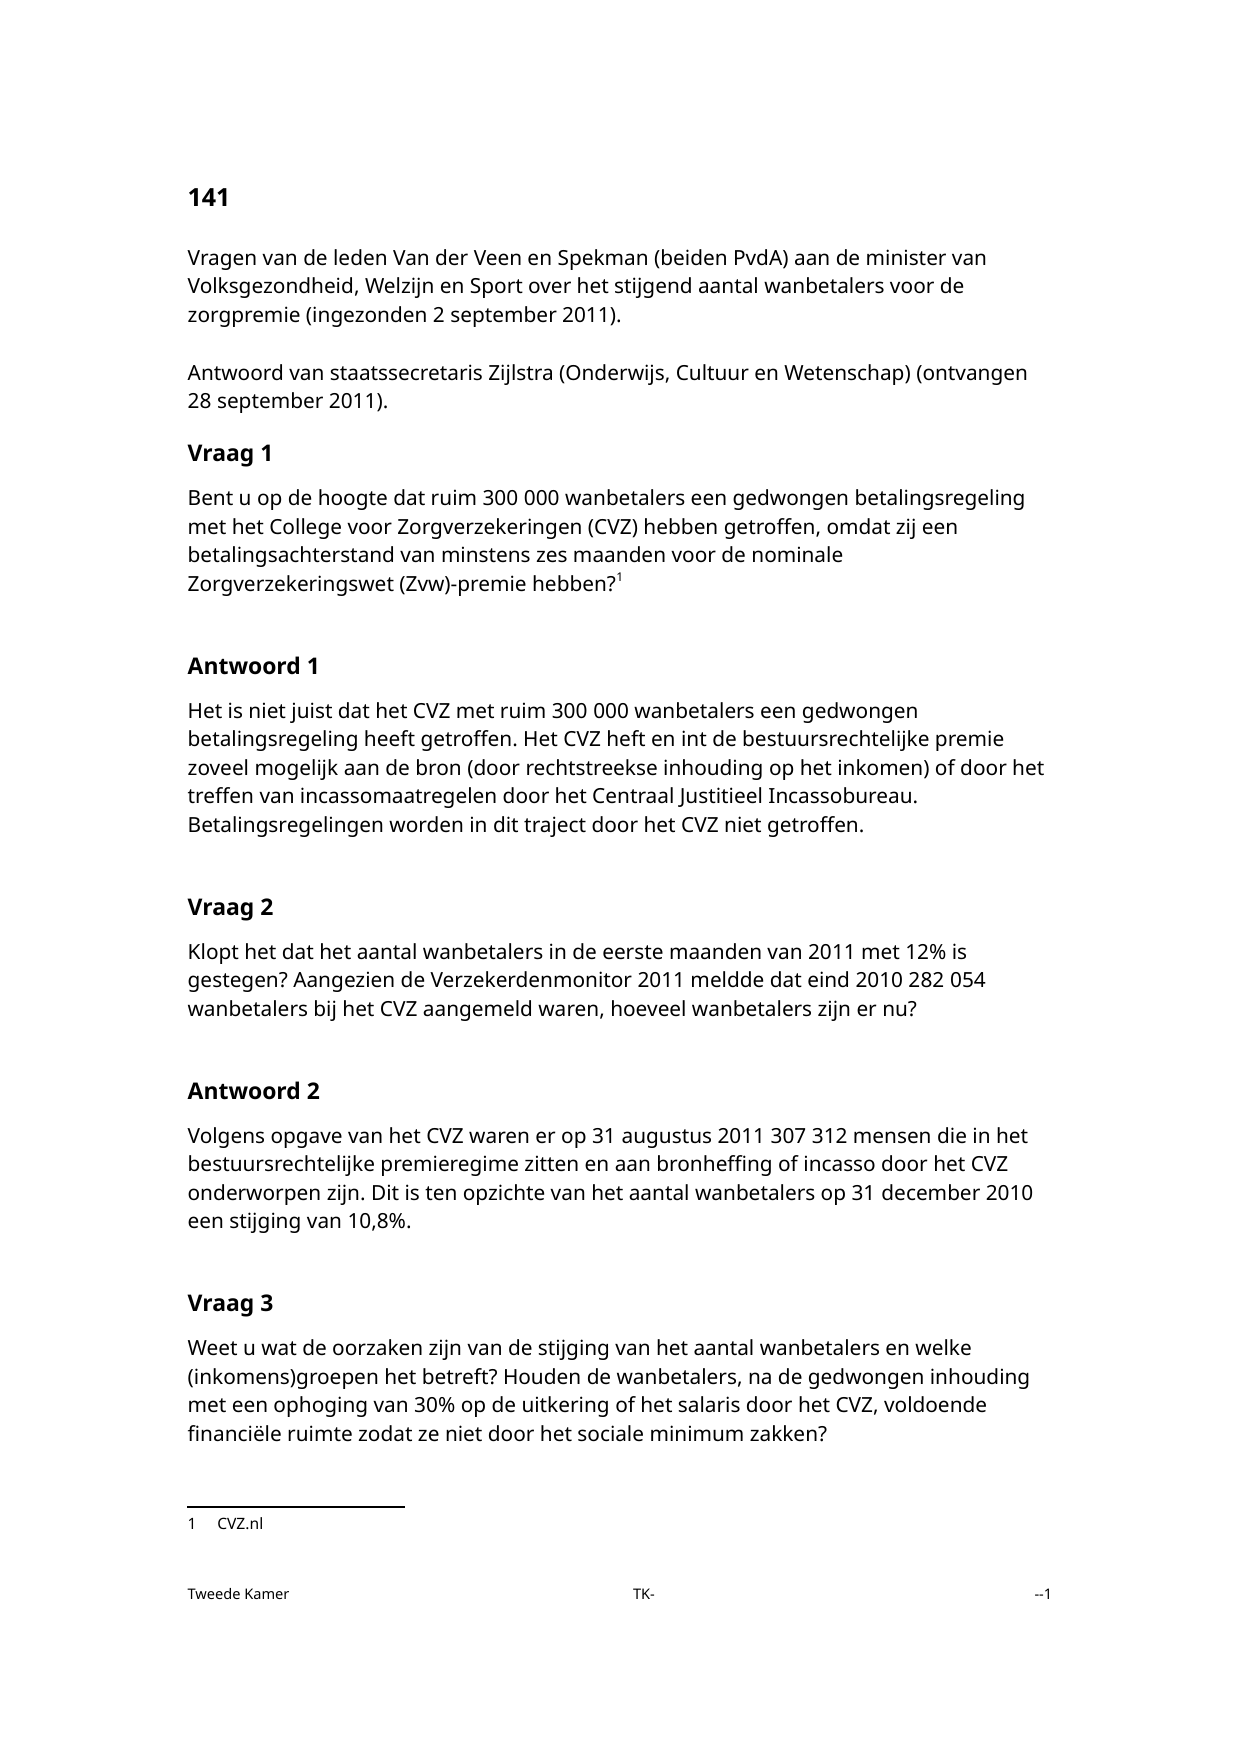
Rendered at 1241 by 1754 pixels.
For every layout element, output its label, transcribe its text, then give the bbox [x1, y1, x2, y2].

text Bent u op de hoogte dat ruim 300 000 wanbetalers een gedwongen betalingsregeling met het College voor Zorgverzekeringen (CVZ) hebben getroffen, omdat zij een betalingsachterstand van minstens zes maanden voor de nominale Zorgverzekeringswet (Zvw)-premie hebben? [187, 483, 1053, 597]
text Volgens opgave van het CVZ waren er op 31 augustus 2011 307 312 mensen die in het bestuursrechtelijke premieregime zitten en aan bronheffing of incasso door het CVZ onderworpen zijn. Dit is ten opzichte van het aantal wanbetalers op 31 december 2010 een stijging van 10,8%. [187, 1121, 1053, 1235]
text Weet u wat de oorzaken zijn van de stijging van het aantal wanbetalers en welke (inkomens)groepen het betreft? Houden de wanbetalers, na de gedwongen inhouding met een ophoging van 30% op de uitkering of het salaris door het CVZ, voldoende financiële ruimte zodat ze niet door het sociale minimum zakken? [187, 1333, 1053, 1447]
subtitle Vraag 1 [187, 437, 1053, 468]
text Antwoord van staatssecretaris Zijlstra (Onderwijs, Cultuur en Wetenschap) (ontvangen 28 september 2011). [187, 358, 1053, 415]
subtitle Antwoord 1 [187, 650, 1053, 681]
text CVZ.nl [187, 1506, 1053, 1534]
text Het is niet juist dat het CVZ met ruim 300 000 wanbetalers een gedwongen betalingsregeling heeft getroffen. Het CVZ heft en int de bestuursrechtelijke premie zoveel mogelijk aan de bron (door rechtstreekse inhouding op het inkomen) of door het treffen van incassomaatregelen door het Centraal Justitieel Incassobureau. Betalingsregelingen worden in dit traject door het CVZ niet getroffen. [187, 696, 1053, 838]
subtitle Vraag 3 [187, 1287, 1053, 1318]
text Vragen van de leden Van der Veen en Spekman (beiden PvdA) aan de minister van Volksgezondheid, Welzijn en Sport over het stijgend aantal wanbetalers voor de zorgpremie (ingezonden 2 september 2011). [187, 243, 1053, 328]
subtitle Antwoord 2 [187, 1075, 1053, 1106]
text 141 [187, 179, 1053, 213]
text Klopt het dat het aantal wanbetalers in de eerste maanden van 2011 met 12% is gestegen? Aangezien de Verzekerdenmonitor 2011 meldde dat eind 2010 282 054 wanbetalers bij het CVZ aangemeld waren, hoeveel wanbetalers zijn er nu? [187, 937, 1053, 1022]
subtitle Vraag 2 [187, 891, 1053, 922]
